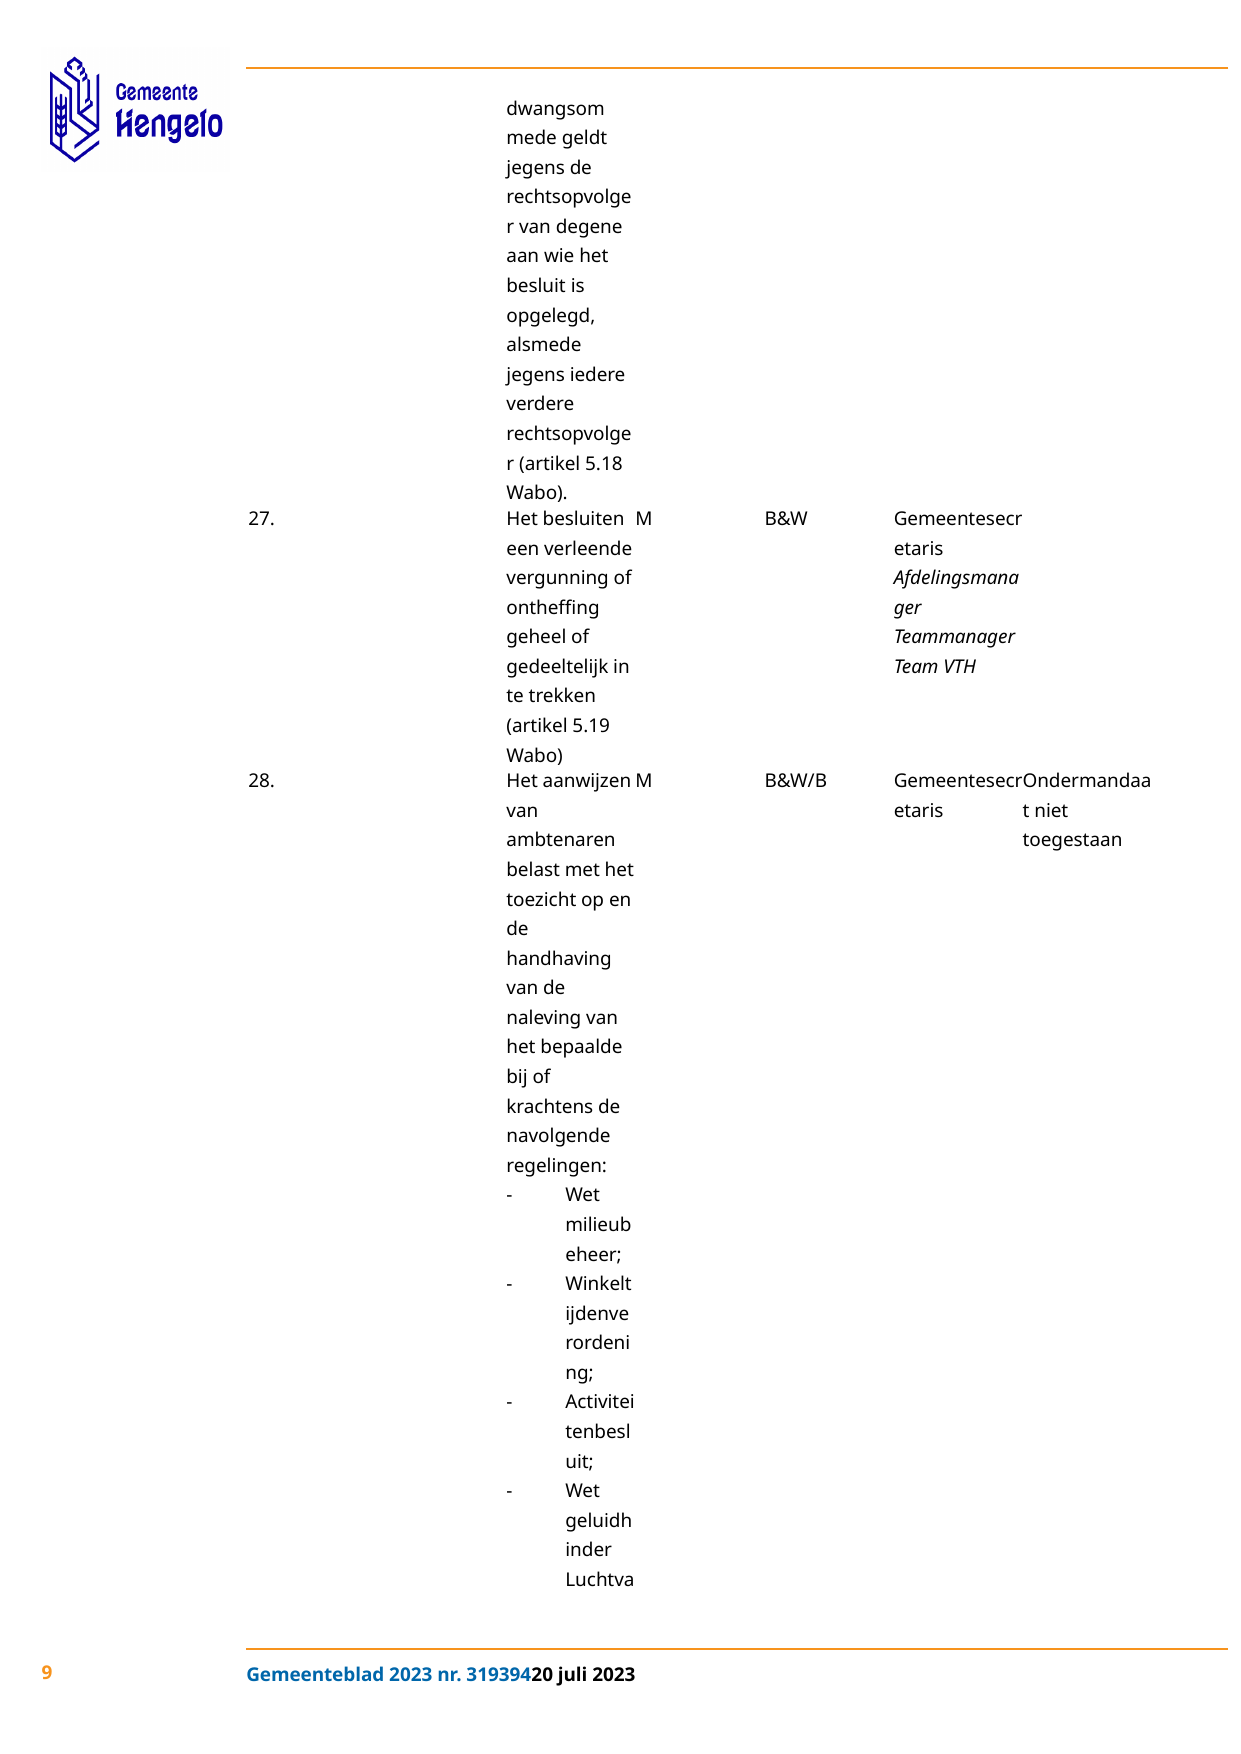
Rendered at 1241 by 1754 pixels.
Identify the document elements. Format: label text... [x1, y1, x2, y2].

table_cell B&W/B [764, 768, 893, 1592]
table_cell B&W [764, 505, 893, 767]
table_cell Gemeentesecretaris Afdelingsmanager Teammanager Team VTH [894, 505, 1022, 767]
table_cell [248, 768, 506, 1592]
table_cell M [635, 505, 764, 767]
table_cell [248, 505, 506, 767]
table_cell dwangsom mede geldt jegens de rechtsopvolger van degene aan wie het besluit is opgelegd, alsmede jegens iedere verdere rechtsopvolger (artikel 5.18 Wabo). [506, 95, 635, 505]
table_cell [248, 95, 506, 505]
table_cell Gemeentesecretaris [894, 768, 1022, 1592]
table_cell [764, 95, 893, 505]
table_cell [894, 95, 1022, 505]
table_cell [1023, 95, 1152, 505]
table_cell Het besluiten een verleende vergunning of ontheffing geheel of gedeeltelijk in te trekken (artikel 5.19 Wabo) [506, 505, 635, 767]
picture [41, 47, 231, 172]
table_cell [1023, 505, 1152, 767]
table_cell [635, 95, 764, 505]
table_cell Ondermandaat niet toegestaan [1023, 768, 1152, 1592]
table_cell Het aanwijzen van ambtenaren belast met het toezicht op en de handhaving van de naleving van het bepaalde bij of krachtens de navolgende regelingen: Wet milieubeheer; Winkeltijdenverordening; Activiteitenbesluit; Wet geluidhinder Luchtva [506, 768, 635, 1592]
table_cell M [635, 768, 764, 1592]
